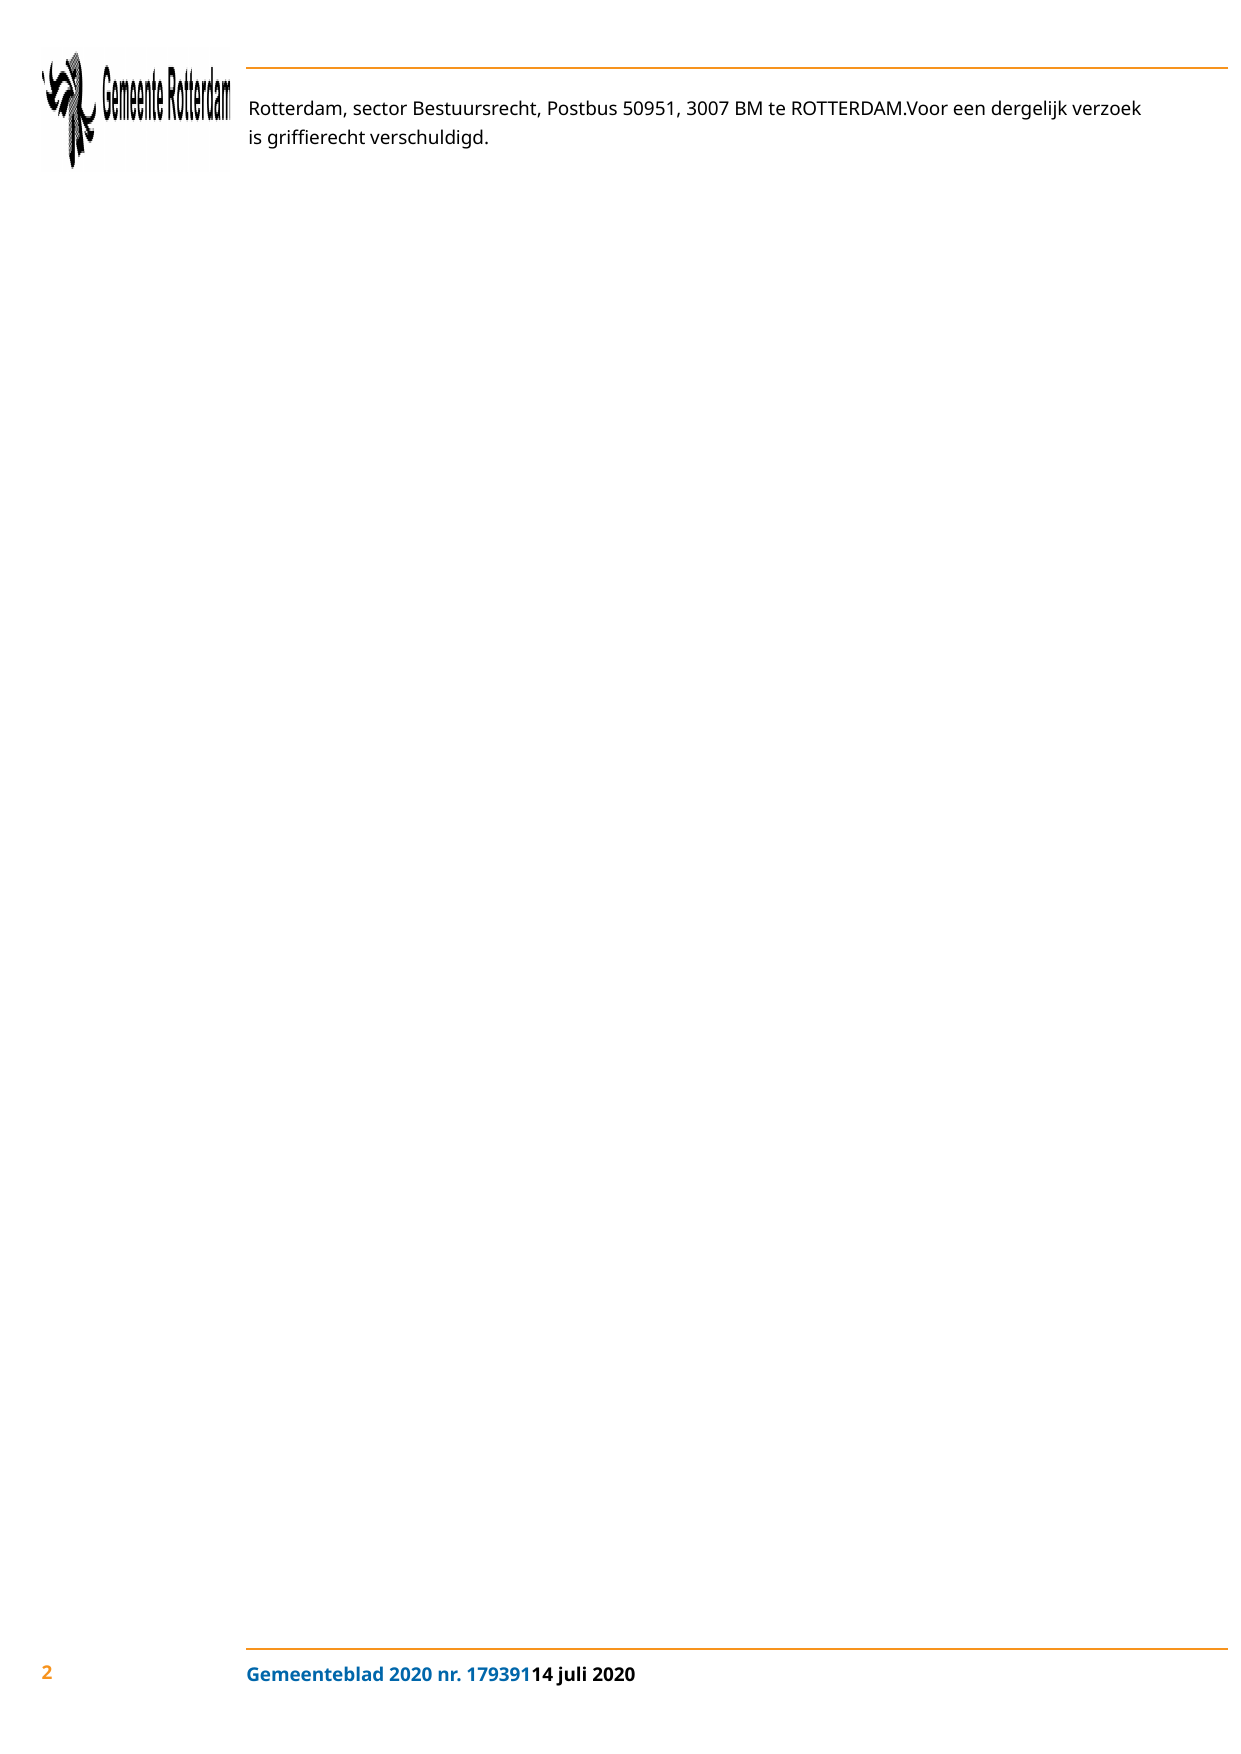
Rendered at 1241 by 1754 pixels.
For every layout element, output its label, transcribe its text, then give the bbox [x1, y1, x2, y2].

text Rotterdam, sector Bestuursrecht, Postbus 50951, 3007 BM te ROTTERDAM.Voor een dergelijk verzoek is griffierecht verschuldigd. [248, 95, 1152, 150]
picture [41, 47, 231, 172]
